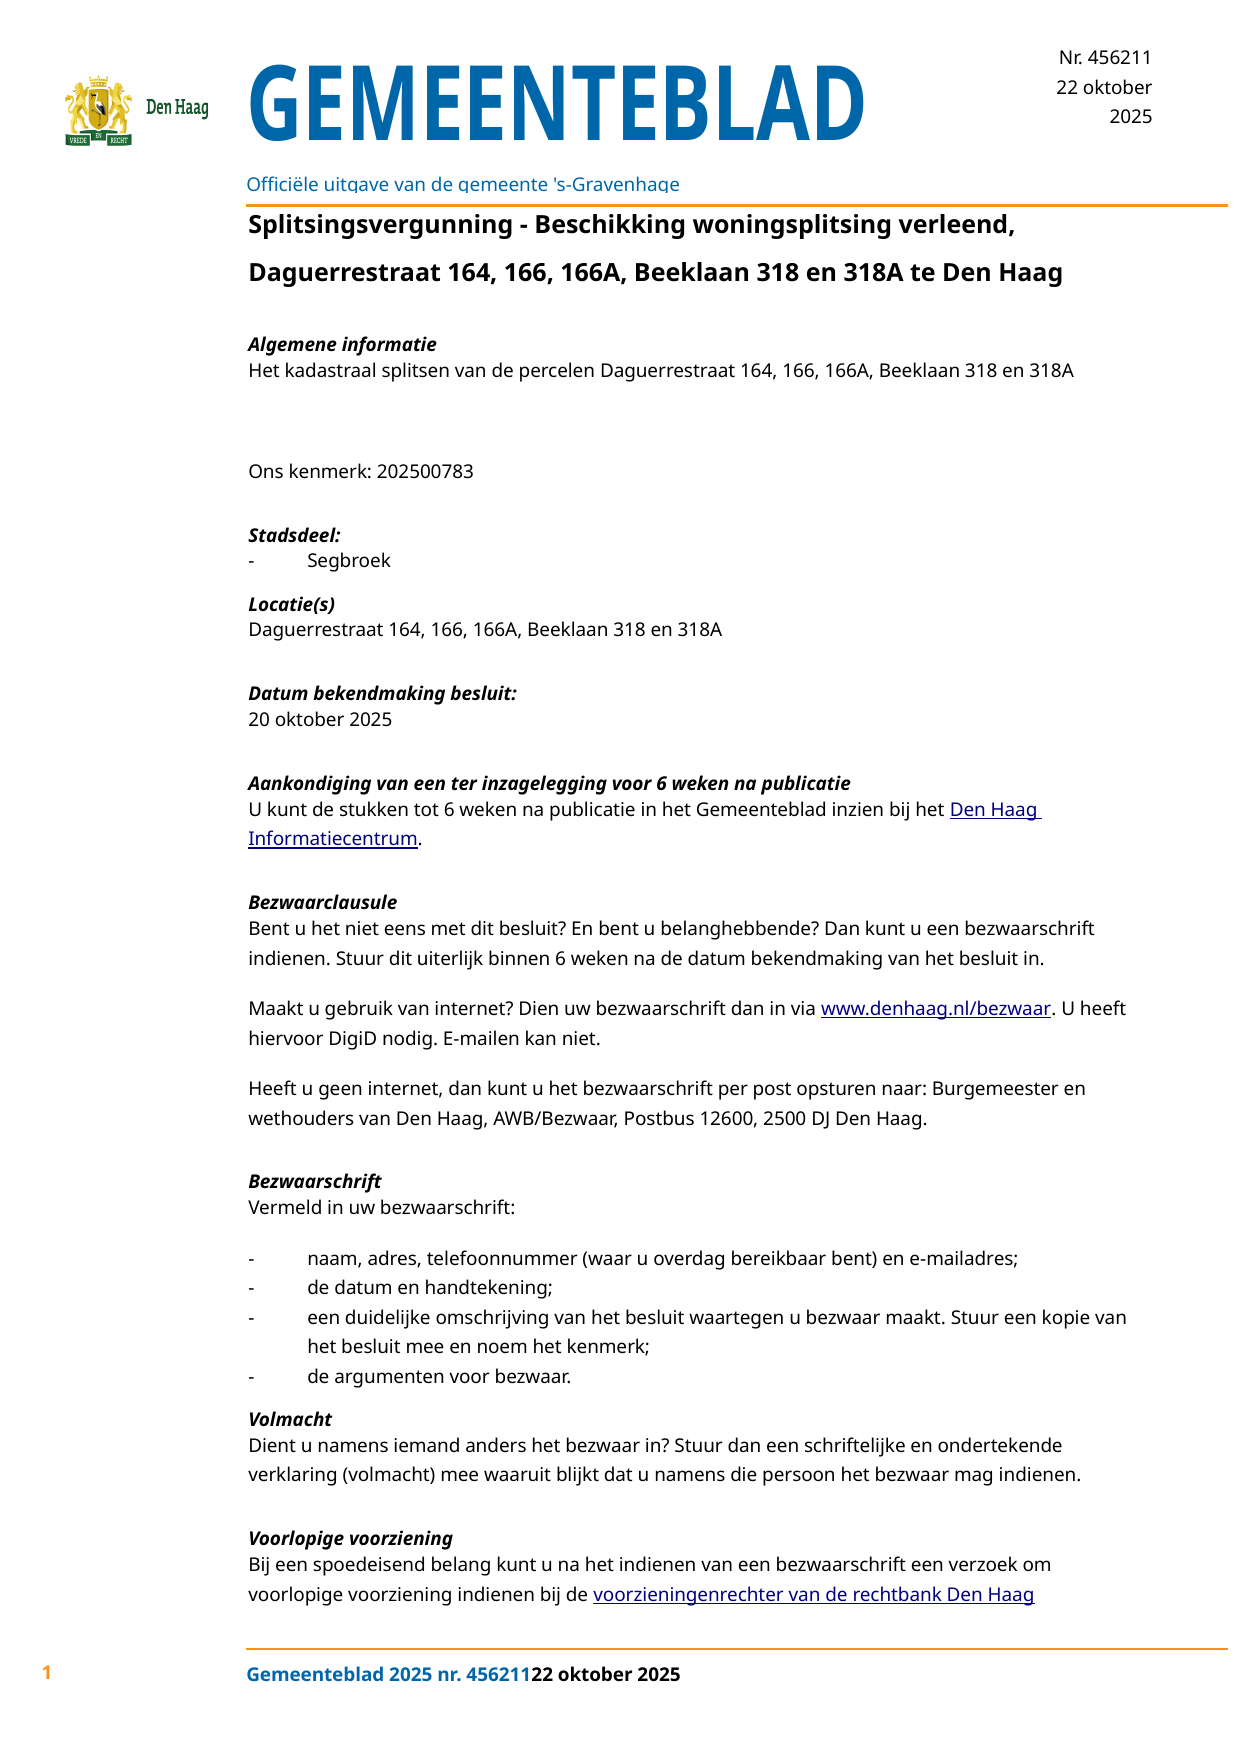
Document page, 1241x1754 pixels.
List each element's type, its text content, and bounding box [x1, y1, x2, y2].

text Aankondiging van een ter inzagelegging voor 6 weken na publicatie [248, 770, 1152, 796]
text Datum bekendmaking besluit: [248, 681, 1152, 706]
text Voorlopige voorziening [248, 1526, 1152, 1551]
text Bezwaarschrift [248, 1169, 1152, 1194]
text Daguerrestraat 164, 166, 166A, Beeklaan 318 en 318A [248, 617, 1152, 642]
text Ons kenmerk: 202500783 [248, 458, 1152, 484]
text Algemene informatie [248, 331, 1152, 357]
text Volmacht [248, 1406, 1152, 1432]
list de datum en handtekening; [248, 1274, 1152, 1300]
text Dient u namens iemand anders het bezwaar in? Stuur dan een schriftelijke en ondertekende verklaring (volmacht) mee waaruit blijkt dat u namens die persoon het bezwaar mag indienen. [248, 1432, 1152, 1487]
text Het kadastraal splitsen van de percelen Daguerrestraat 164, 166, 166A, Beeklaan 318 en 318A [248, 357, 1152, 383]
list de argumenten voor bezwaar. [248, 1363, 1152, 1389]
list Segbroek [248, 548, 1152, 573]
text Bij een spoedeisend belang kunt u na het indienen van een bezwaarschrift een verzoek om voorlopige voorziening indienen bij de voorzieningenrechter van de rechtbank Den Haag [248, 1551, 1152, 1607]
text Locatie(s) [248, 591, 1152, 617]
text 20 oktober 2025 [248, 706, 1152, 732]
text Bent u het niet eens met dit besluit? En bent u belanghebbende? Dan kunt u een bezwaarschrift indienen. Stuur dit uiterlijk binnen 6 weken na de datum bekendmaking van het besluit in. [248, 915, 1152, 971]
list een duidelijke omschrijving van het besluit waartegen u bezwaar maakt. Stuur een kopie van het besluit mee en noem het kenmerk; [248, 1304, 1152, 1359]
text Heeft u geen internet, dan kunt u het bezwaarschrift per post opsturen naar: Burgemeester en wethouders van Den Haag, AWB/Bezwaar, Postbus 12600, 2500 DJ Den Haag. [248, 1075, 1152, 1131]
text Vermeld in uw bezwaarschrift: [248, 1194, 1152, 1220]
text Splitsingsvergunning - Beschikking woningsplitsing verleend, Daguerrestraat 164, 166, 166A, Beeklaan 318 en 318A te Den Haag [248, 207, 1152, 288]
text Bezwaarclausule [248, 889, 1152, 915]
text Maakt u gebruik van internet? Dien uw bezwaarschrift dan in via www.denhaag.nl/bezwaar. U heeft hiervoor DigiD nodig. E-mailen kan niet. [248, 995, 1152, 1051]
picture [41, 47, 231, 172]
text Stadsdeel: [248, 522, 1152, 548]
text U kunt de stukken tot 6 weken na publicatie in het Gemeenteblad inzien bij het Den Haag Informatiecentrum. [248, 796, 1152, 851]
list naam, adres, telefoonnummer (waar u overdag bereikbaar bent) en e-mailadres; [248, 1245, 1152, 1271]
